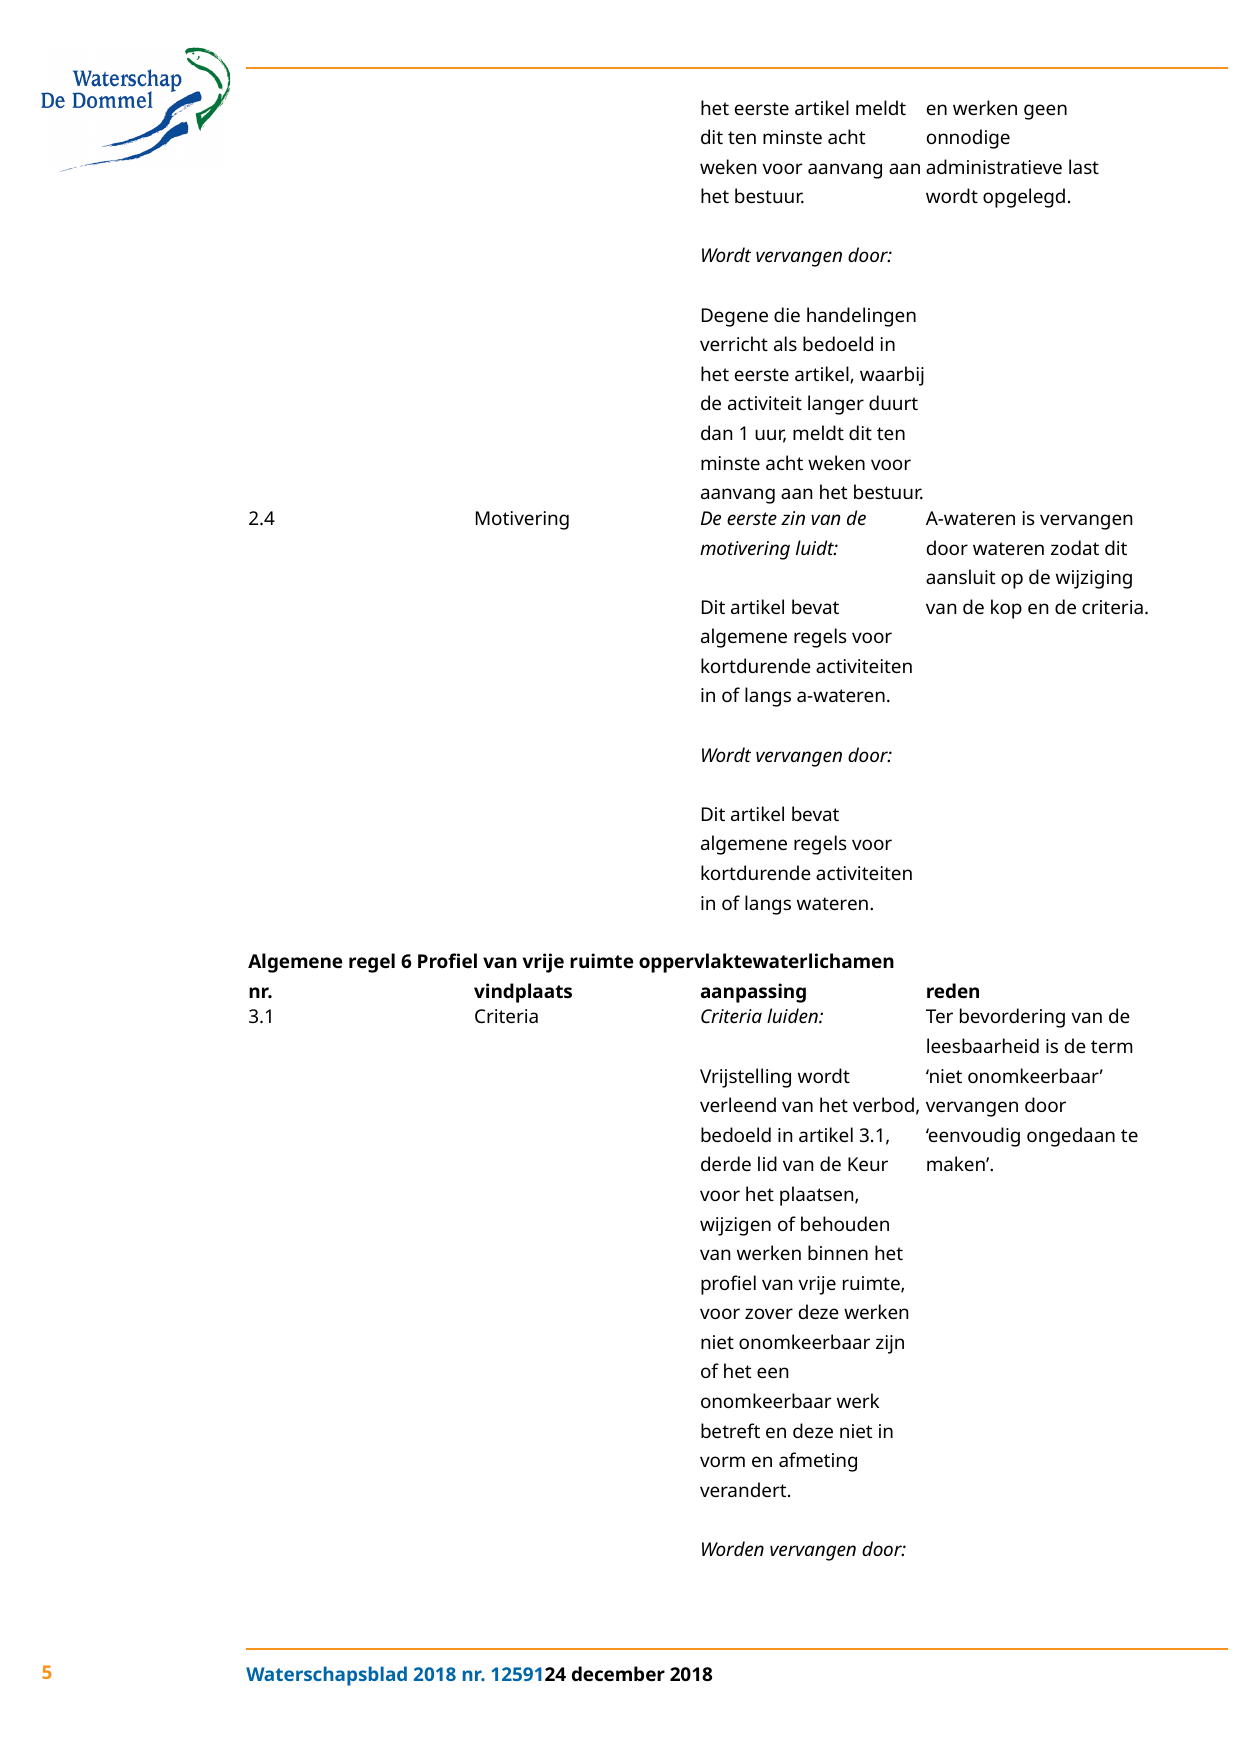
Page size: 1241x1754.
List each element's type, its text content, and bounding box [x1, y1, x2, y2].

table_cell Ter bevordering van de leesbaarheid is de term ‘niet onomkeerbaar’ vervangen door ‘eenvoudig ongedaan te maken’. [926, 1004, 1152, 1591]
table_cell 3.1 [248, 1004, 474, 1591]
table_cell Criteria [474, 1004, 700, 1591]
table_cell De eerste zin van de motivering luidt: Dit artikel bevat algemene regels voor kortdurende activiteiten in of langs a-wateren. Wordt vervangen door: Dit artikel bevat algemene regels voor kortdurende activiteiten in of langs wateren. [700, 505, 926, 915]
table_cell 2.4 [248, 505, 474, 915]
table_header reden [926, 978, 1152, 1004]
table_cell en werken geen onnodige administratieve last wordt opgelegd. [926, 95, 1152, 505]
text Algemene regel 6 Profiel van vrije ruimte oppervlaktewaterlichamen [248, 948, 1152, 974]
table_header nr. [248, 978, 474, 1004]
picture [41, 47, 231, 172]
table_cell [474, 95, 700, 505]
table_cell A-wateren is vervangen door wateren zodat dit aansluit op de wijziging van de kop en de criteria. [926, 505, 1152, 915]
table_cell [248, 95, 474, 505]
table_header vindplaats [474, 978, 700, 1004]
table_cell Criteria luiden: Vrijstelling wordt verleend van het verbod, bedoeld in artikel 3.1, derde lid van de Keur voor het plaatsen, wijzigen of behouden van werken binnen het profiel van vrije ruimte, voor zover deze werken niet onomkeerbaar zijn of het een onomkeerbaar werk betreft en deze niet in vorm en afmeting verandert. Worden vervangen door: [700, 1004, 926, 1591]
table_cell Motivering [474, 505, 700, 915]
table_cell het eerste artikel meldt dit ten minste acht weken voor aanvang aan het bestuur. Wordt vervangen door: Degene die handelingen verricht als bedoeld in het eerste artikel, waarbij de activiteit langer duurt dan 1 uur, meldt dit ten minste acht weken voor aanvang aan het bestuur. [700, 95, 926, 505]
table_header aanpassing [700, 978, 926, 1004]
